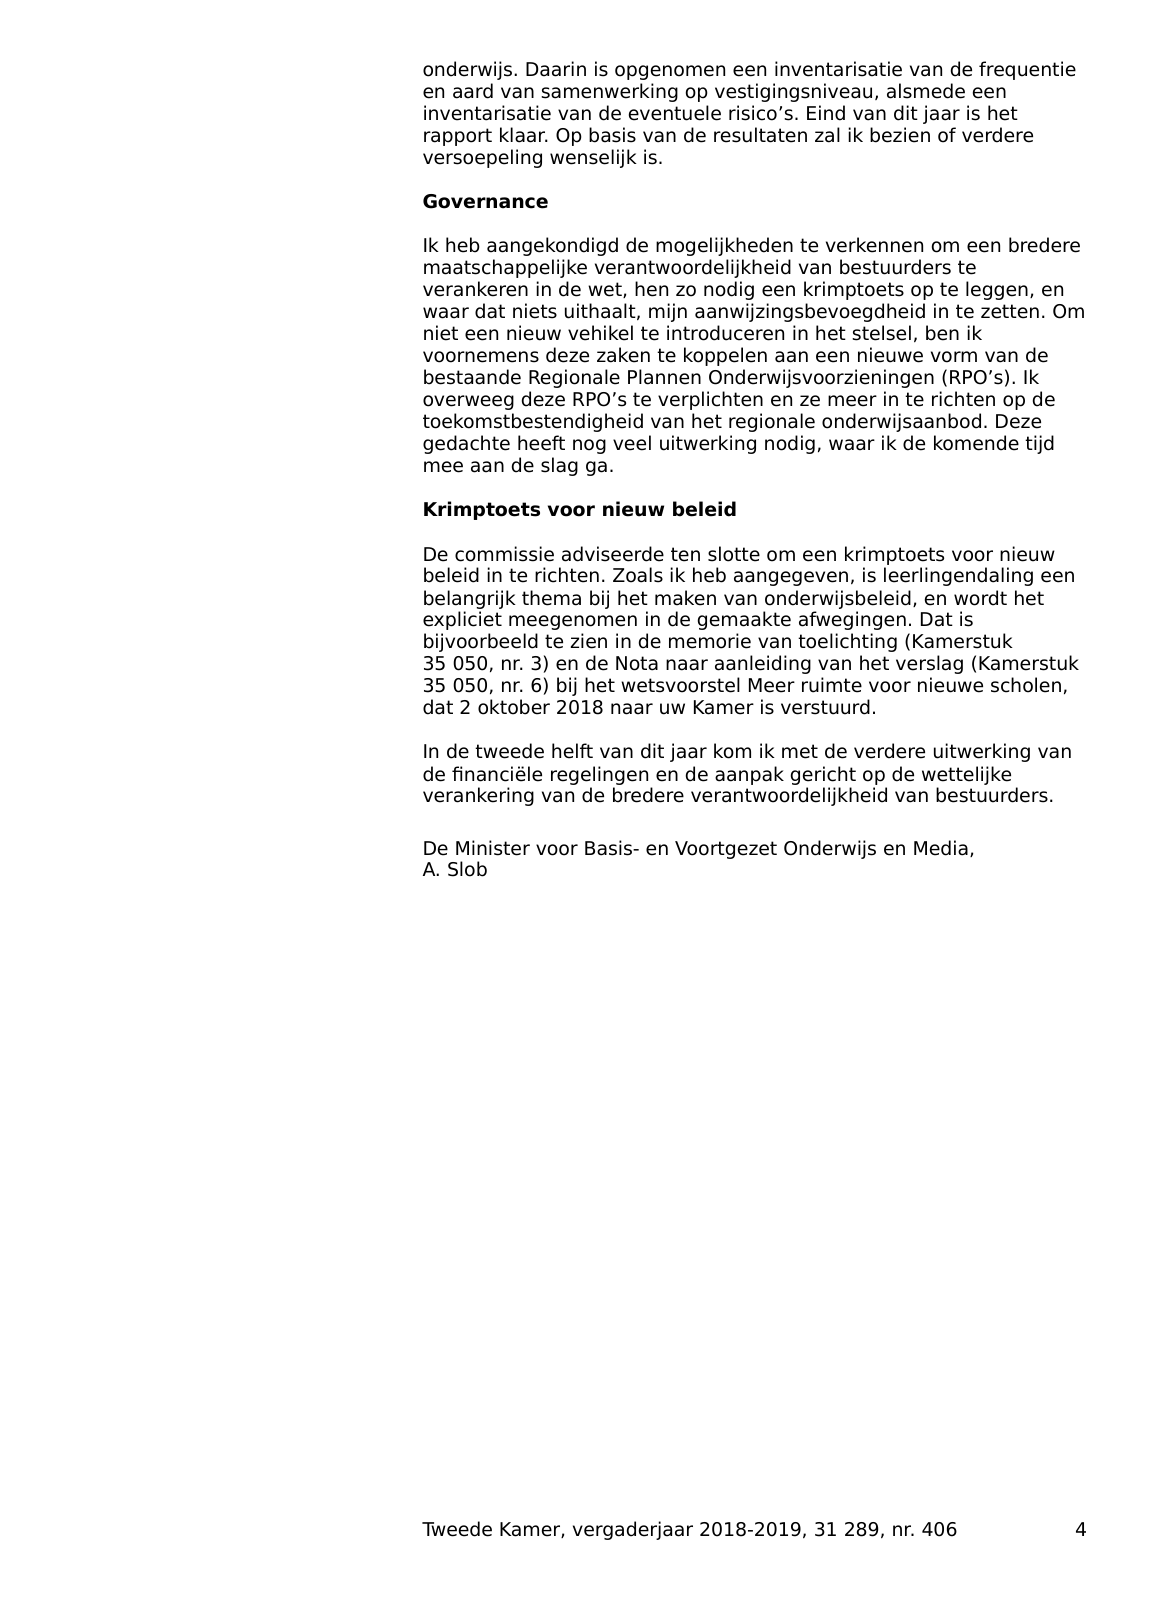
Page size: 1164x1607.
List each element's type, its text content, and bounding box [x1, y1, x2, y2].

text De Minister voor Basis- en Voortgezet Onderwijs en Media, A. Slob [422, 837, 1087, 881]
text De commissie adviseerde ten slotte om een krimptoets voor nieuw beleid in te richten. Zoals ik heb aangegeven, is leerlingendaling een belangrijk thema bij het maken van onderwijsbeleid, en wordt het expliciet meegenomen in de gemaakte afwegingen. Dat is bijvoorbeeld te zien in de memorie van toelichting (Kamerstuk 35 050, nr. 3) en de Nota naar aanleiding van het verslag (Kamerstuk 35 050, nr. 6) bij het wetsvoorstel Meer ruimte voor nieuwe scholen, dat 2 oktober 2018 naar uw Kamer is verstuurd. [422, 543, 1087, 719]
subtitle Governance [422, 191, 1087, 213]
subtitle Krimptoets voor nieuw beleid [422, 499, 1087, 521]
text Ik heb aangekondigd de mogelijkheden te verkennen om een bredere maatschappelijke verantwoordelijkheid van bestuurders te verankeren in de wet, hen zo nodig een krimptoets op te leggen, en waar dat niets uithaalt, mijn aanwijzingsbevoegdheid in te zetten. Om niet een nieuw vehikel te introduceren in het stelsel, ben ik voornemens deze zaken te koppelen aan een nieuwe vorm van de bestaande Regionale Plannen Onderwijsvoorzieningen (RPO’s). Ik overweeg deze RPO’s te verplichten en ze meer in te richten op de toekomstbestendigheid van het regionale onderwijsaanbod. Deze gedachte heeft nog veel uitwerking nodig, waar ik de komende tijd mee aan de slag ga. [422, 235, 1087, 477]
text In de tweede helft van dit jaar kom ik met de verdere uitwerking van de financiële regelingen en de aanpak gericht op de wettelijke verankering van de bredere verantwoordelijkheid van bestuurders. [422, 741, 1087, 807]
text onderwijs. Daarin is opgenomen een inventarisatie van de frequentie en aard van samenwerking op vestigingsniveau, alsmede een inventarisatie van de eventuele risico’s. Eind van dit jaar is het rapport klaar. Op basis van de resultaten zal ik bezien of verdere versoepeling wenselijk is. [422, 59, 1087, 169]
